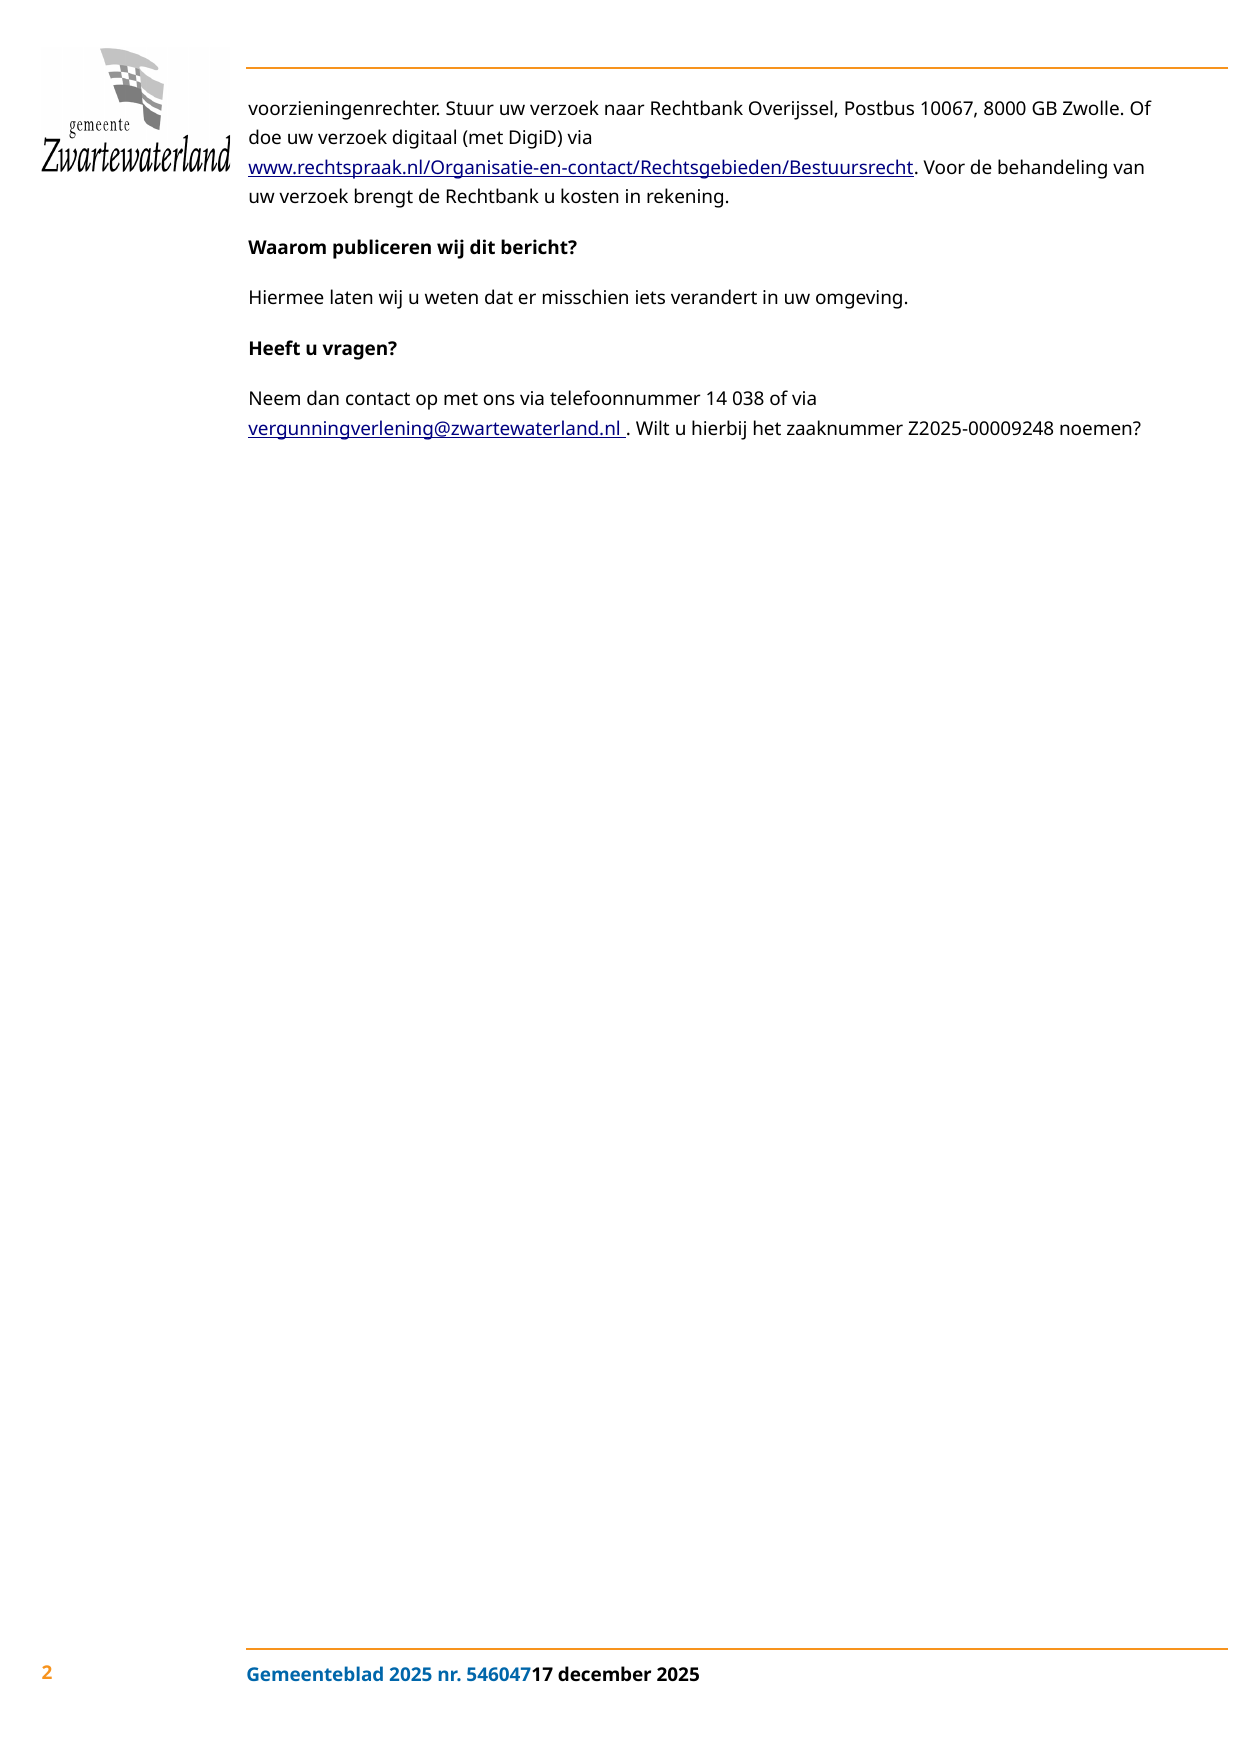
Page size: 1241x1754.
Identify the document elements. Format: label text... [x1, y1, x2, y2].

text Hiermee laten wij u weten dat er misschien iets verandert in uw omgeving. [248, 284, 1152, 310]
text Neem dan contact op met ons via telefoonnummer 14 038 of via vergunningverlening@zwartewaterland.nl . Wilt u hierbij het zaaknummer Z2025-00009248 noemen? [248, 385, 1152, 441]
picture [41, 47, 231, 172]
text voorzieningenrechter. Stuur uw verzoek naar Rechtbank Overijssel, Postbus 10067, 8000 GB Zwolle. Of doe uw verzoek digitaal (met DigiD) via www.rechtspraak.nl/Organisatie-en-contact/Rechtsgebieden/Bestuursrecht. Voor de behandeling van uw verzoek brengt de Rechtbank u kosten in rekening. [248, 95, 1152, 209]
text Waarom publiceren wij dit bericht? [248, 234, 1152, 260]
text Heeft u vragen? [248, 335, 1152, 361]
